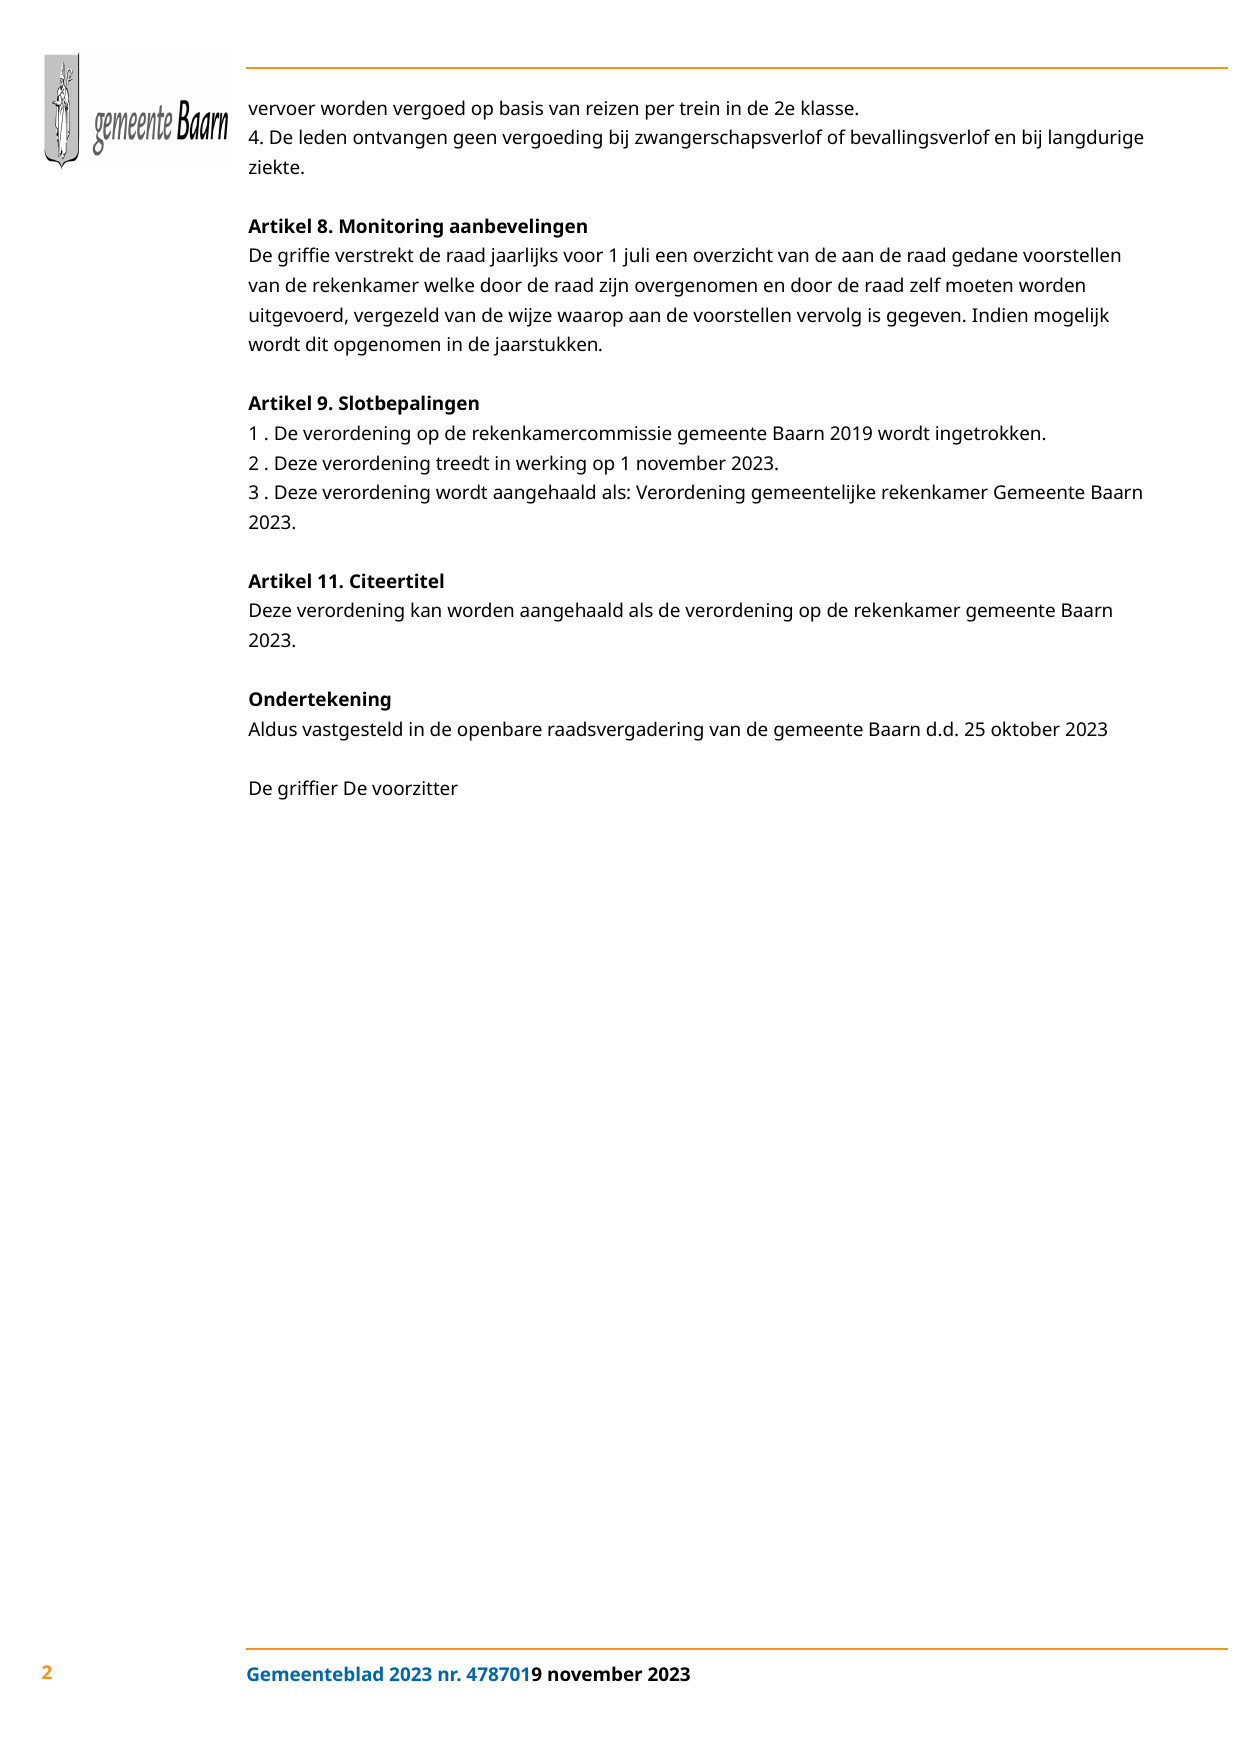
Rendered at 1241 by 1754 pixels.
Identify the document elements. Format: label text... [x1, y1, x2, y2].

text 4. De leden ontvangen geen vergoeding bij zwangerschapsverlof of bevallingsverlof en bij langdurige ziekte. [248, 124, 1152, 180]
text Artikel 8. Monitoring aanbevelingen [248, 213, 1152, 239]
text De griffier De voorzitter [248, 775, 1152, 801]
picture [41, 47, 231, 172]
text Ondertekening [248, 686, 1152, 712]
text 1 . De verordening op de rekenkamercommissie gemeente Baarn 2019 wordt ingetrokken. [248, 420, 1152, 446]
text 2 . Deze verordening treedt in werking op 1 november 2023. [248, 450, 1152, 476]
text Deze verordening kan worden aangehaald als de verordening op de rekenkamer gemeente Baarn 2023. [248, 598, 1152, 653]
text Artikel 9. Slotbepalingen [248, 391, 1152, 416]
text 3 . Deze verordening wordt aangehaald als: Verordening gemeentelijke rekenkamer Gemeente Baarn 2023. [248, 479, 1152, 535]
text Aldus vastgesteld in de openbare raadsvergadering van de gemeente Baarn d.d. 25 oktober 2023 [248, 716, 1152, 742]
text Artikel 11. Citeertitel [248, 568, 1152, 594]
text vervoer worden vergoed op basis van reizen per trein in de 2e klasse. [248, 95, 1152, 121]
text De griffie verstrekt de raad jaarlijks voor 1 juli een overzicht van de aan de raad gedane voorstellen van de rekenkamer welke door de raad zijn overgenomen en door de raad zelf moeten worden uitgevoerd, vergezeld van de wijze waarop aan de voorstellen vervolg is gegeven. Indien mogelijk wordt dit opgenomen in de jaarstukken. [248, 243, 1152, 357]
